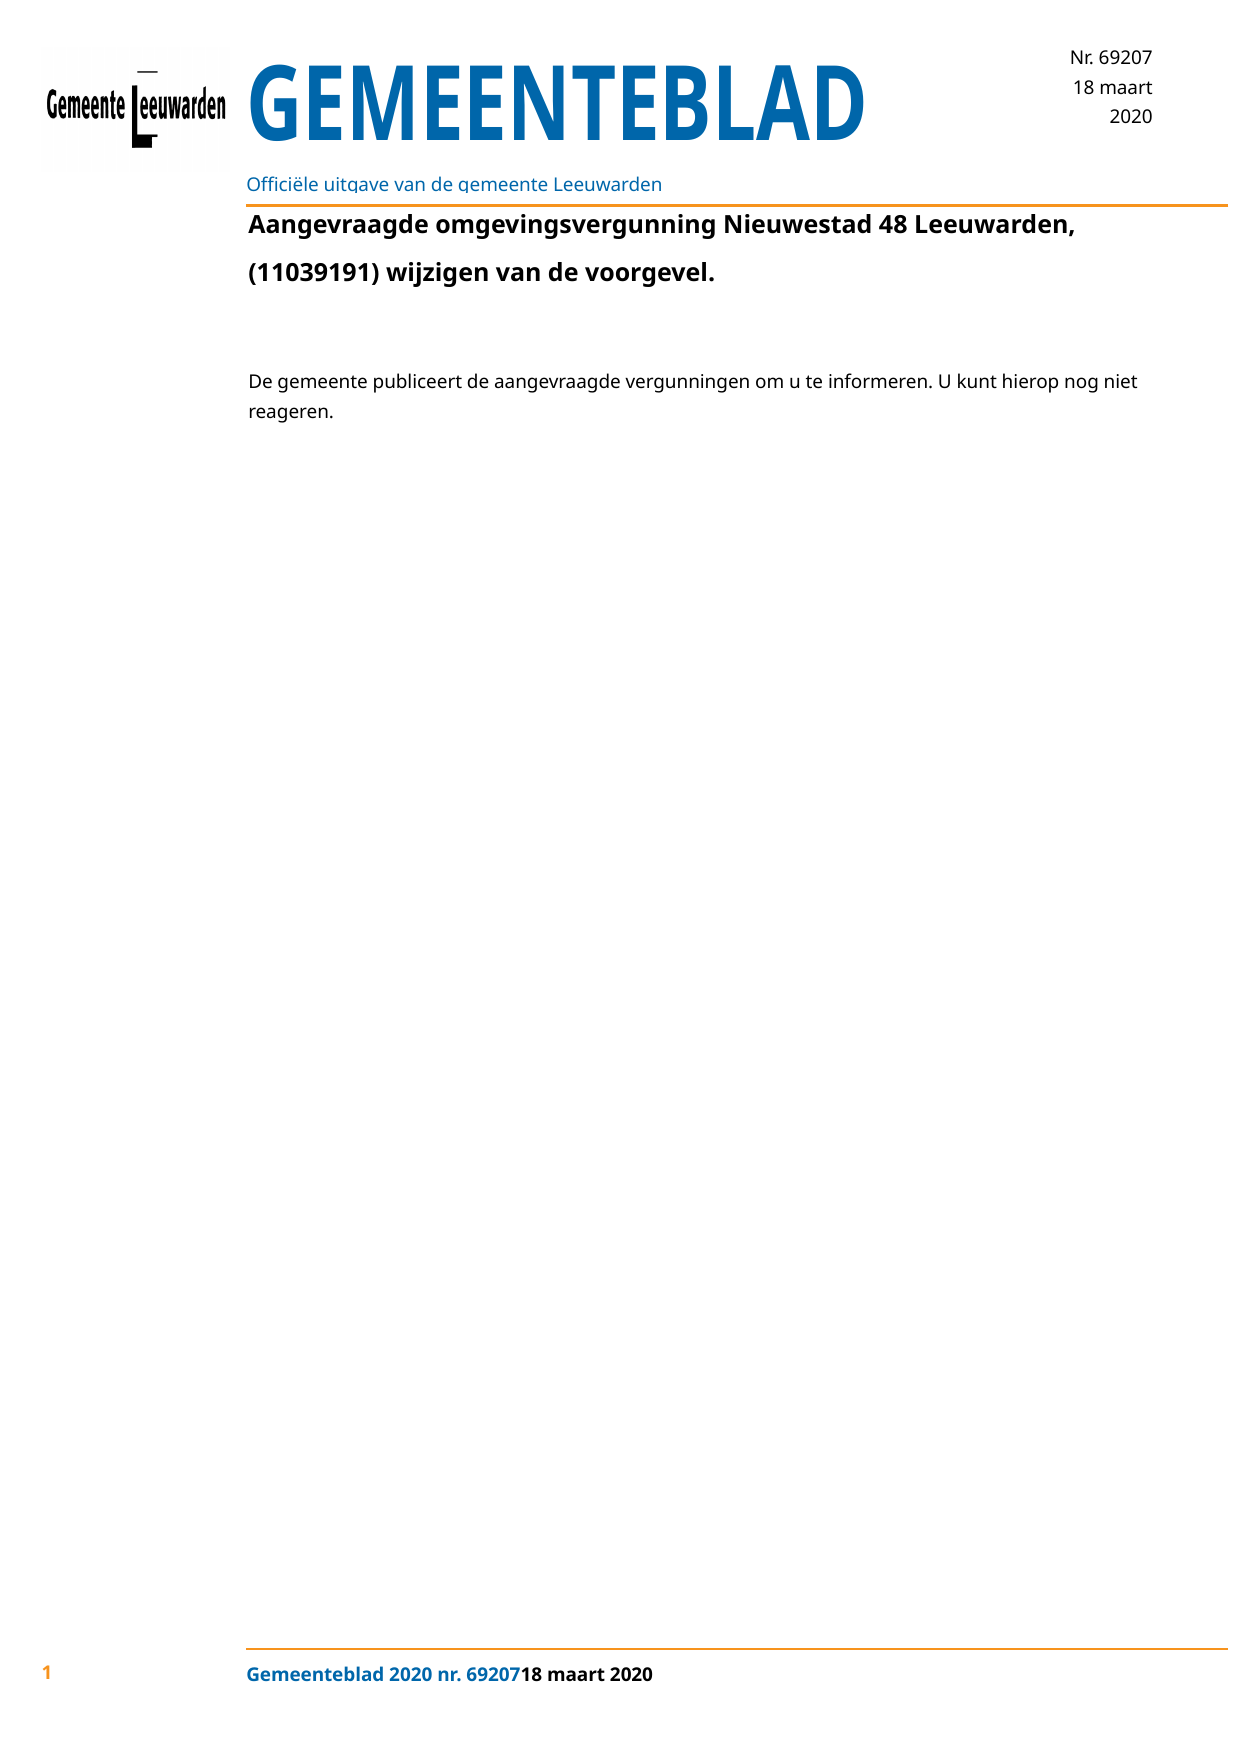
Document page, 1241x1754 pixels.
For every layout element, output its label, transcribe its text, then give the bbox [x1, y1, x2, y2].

picture [41, 47, 231, 172]
text Aangevraagde omgevingsvergunning Nieuwestad 48 Leeuwarden, (11039191) wijzigen van de voorgevel. [248, 207, 1152, 288]
text De gemeente publiceert de aangevraagde vergunningen om u te informeren. U kunt hierop nog niet reageren. [248, 368, 1152, 424]
